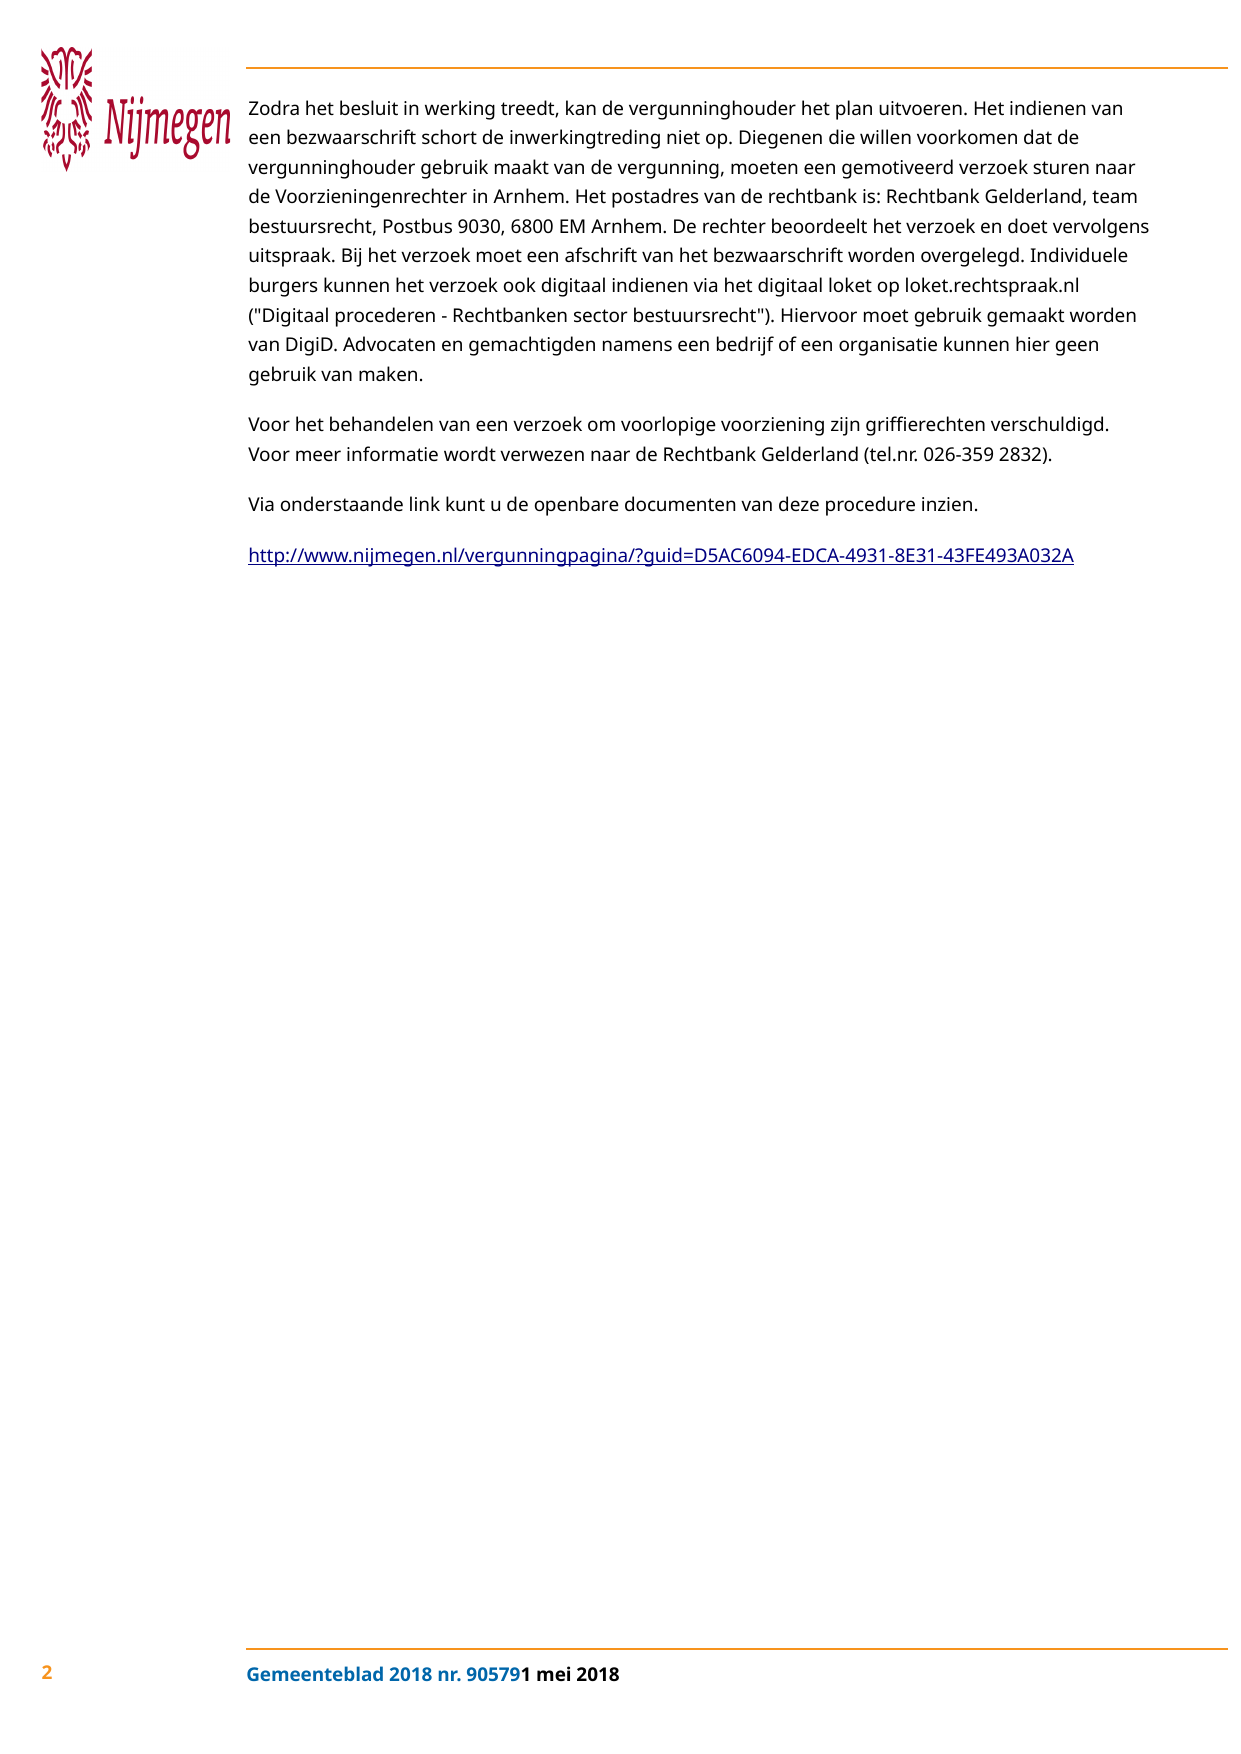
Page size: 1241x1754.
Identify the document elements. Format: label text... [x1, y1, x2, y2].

text http://www.nijmegen.nl/vergunningpagina/?guid=D5AC6094-EDCA-4931-8E31-43FE493A032A [248, 542, 1152, 568]
picture [41, 47, 231, 172]
text Voor het behandelen van een verzoek om voorlopige voorziening zijn griffierechten verschuldigd. Voor meer informatie wordt verwezen naar de Rechtbank Gelderland (tel.nr. 026-359 2832). [248, 411, 1152, 467]
text Via onderstaande link kunt u de openbare documenten van deze procedure inzien. [248, 491, 1152, 517]
text Zodra het besluit in werking treedt, kan de vergunninghouder het plan uitvoeren. Het indienen van een bezwaarschrift schort de inwerkingtreding niet op. Diegenen die willen voorkomen dat de vergunninghouder gebruik maakt van de vergunning, moeten een gemotiveerd verzoek sturen naar de Voorzieningenrechter in Arnhem. Het postadres van de rechtbank is: Rechtbank Gelderland, team bestuursrecht, Postbus 9030, 6800 EM Arnhem. De rechter beoordeelt het verzoek en doet vervolgens uitspraak. Bij het verzoek moet een afschrift van het bezwaarschrift worden overgelegd. Individuele burgers kunnen het verzoek ook digitaal indienen via het digitaal loket op loket.rechtspraak.nl ("Digitaal procederen - Rechtbanken sector bestuursrecht"). Hiervoor moet gebruik gemaakt worden van DigiD. Advocaten en gemachtigden namens een bedrijf of een organisatie kunnen hier geen gebruik van maken. [248, 95, 1152, 387]
